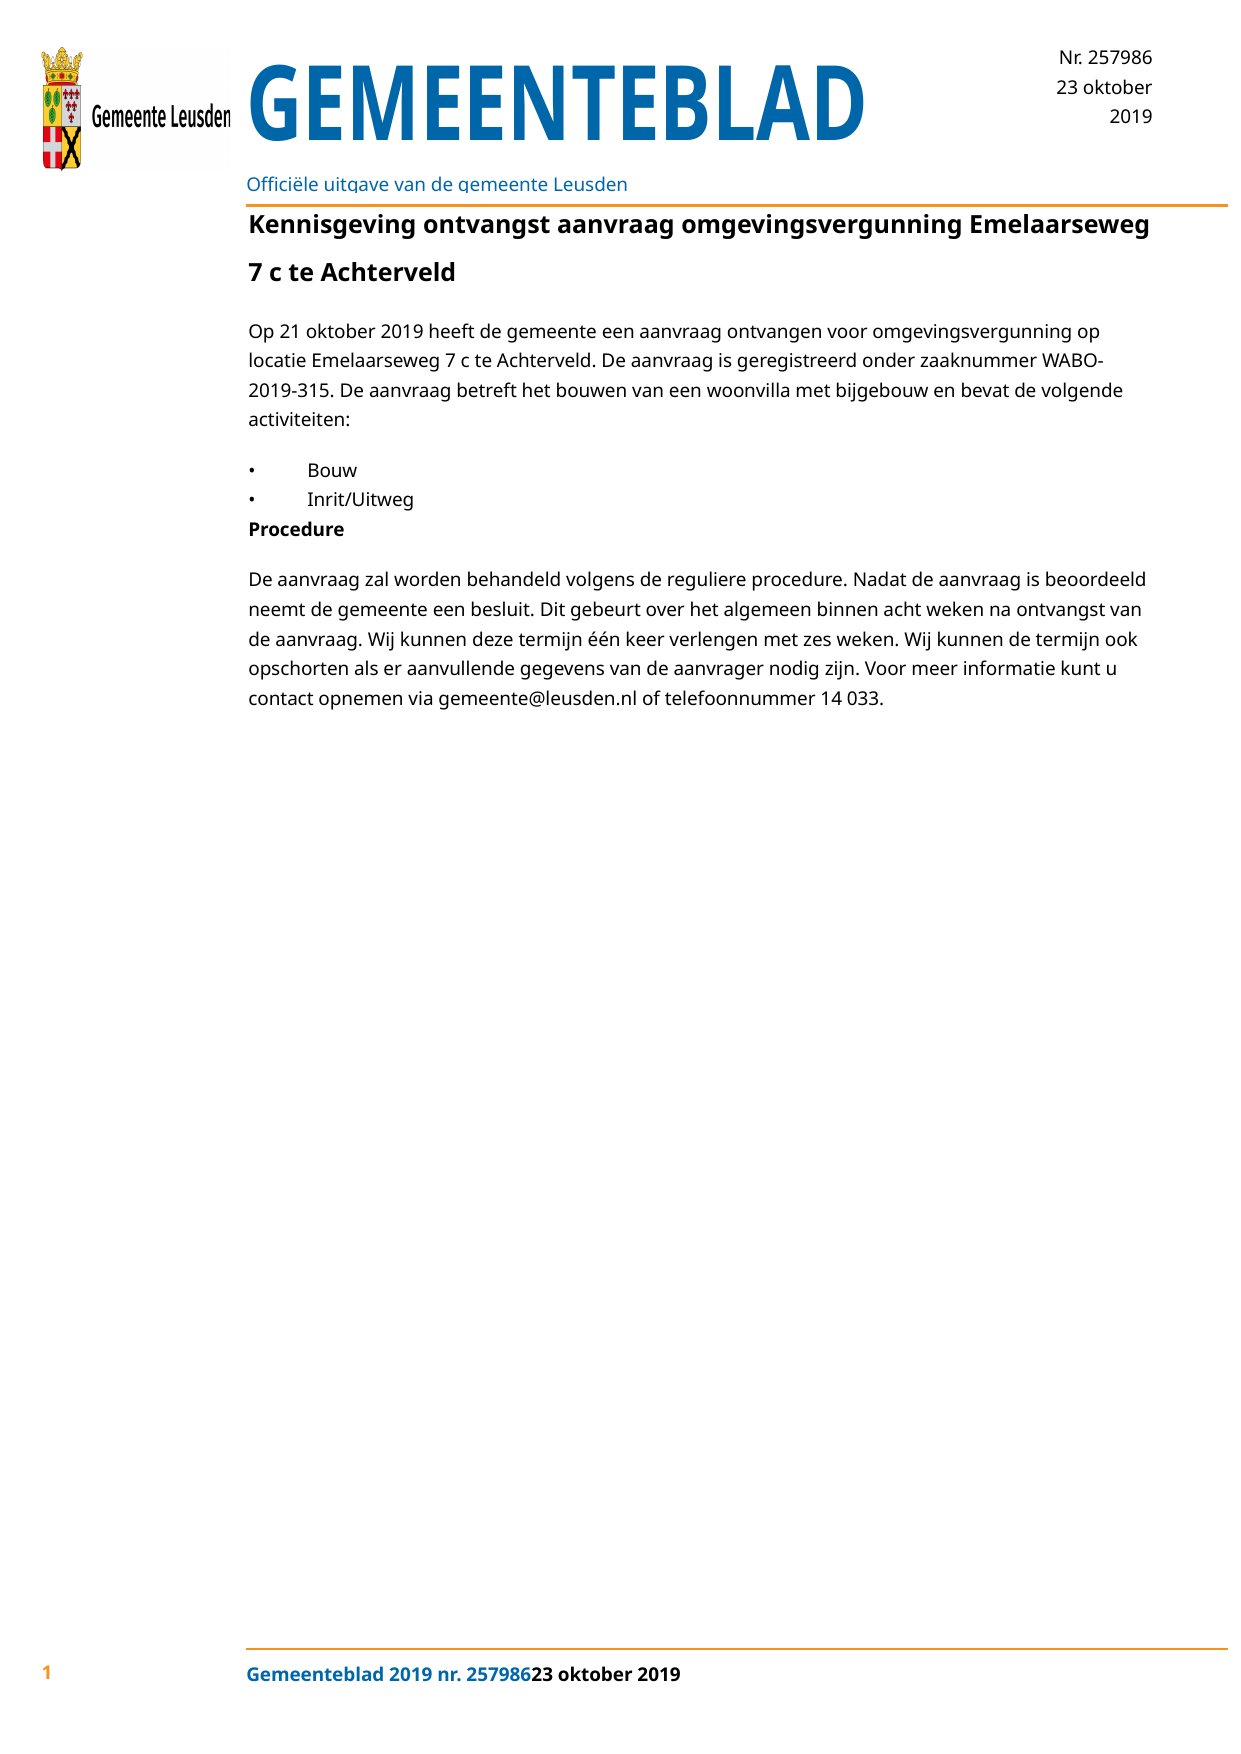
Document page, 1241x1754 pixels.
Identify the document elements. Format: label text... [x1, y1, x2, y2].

list Inrit/Uitweg [248, 487, 1152, 512]
text Op 21 oktober 2019 heeft de gemeente een aanvraag ontvangen voor omgevingsvergunning op locatie Emelaarseweg 7 c te Achterveld. De aanvraag is geregistreerd onder zaaknummer WABO-2019-315. De aanvraag betreft het bouwen van een woonvilla met bijgebouw en bevat de volgende activiteiten: [248, 318, 1152, 432]
picture [41, 47, 231, 172]
text Procedure [248, 516, 1152, 542]
list Bouw [248, 457, 1152, 483]
text De aanvraag zal worden behandeld volgens de reguliere procedure. Nadat de aanvraag is beoordeeld neemt de gemeente een besluit. Dit gebeurt over het algemeen binnen acht weken na ontvangst van de aanvraag. Wij kunnen deze termijn één keer verlengen met zes weken. Wij kunnen de termijn ook opschorten als er aanvullende gegevens van de aanvrager nodig zijn. Voor meer informatie kunt u contact opnemen via gemeente@leusden.nl of telefoonnummer 14 033. [248, 567, 1152, 711]
text Kennisgeving ontvangst aanvraag omgevingsvergunning Emelaarseweg 7 c te Achterveld [248, 207, 1152, 288]
